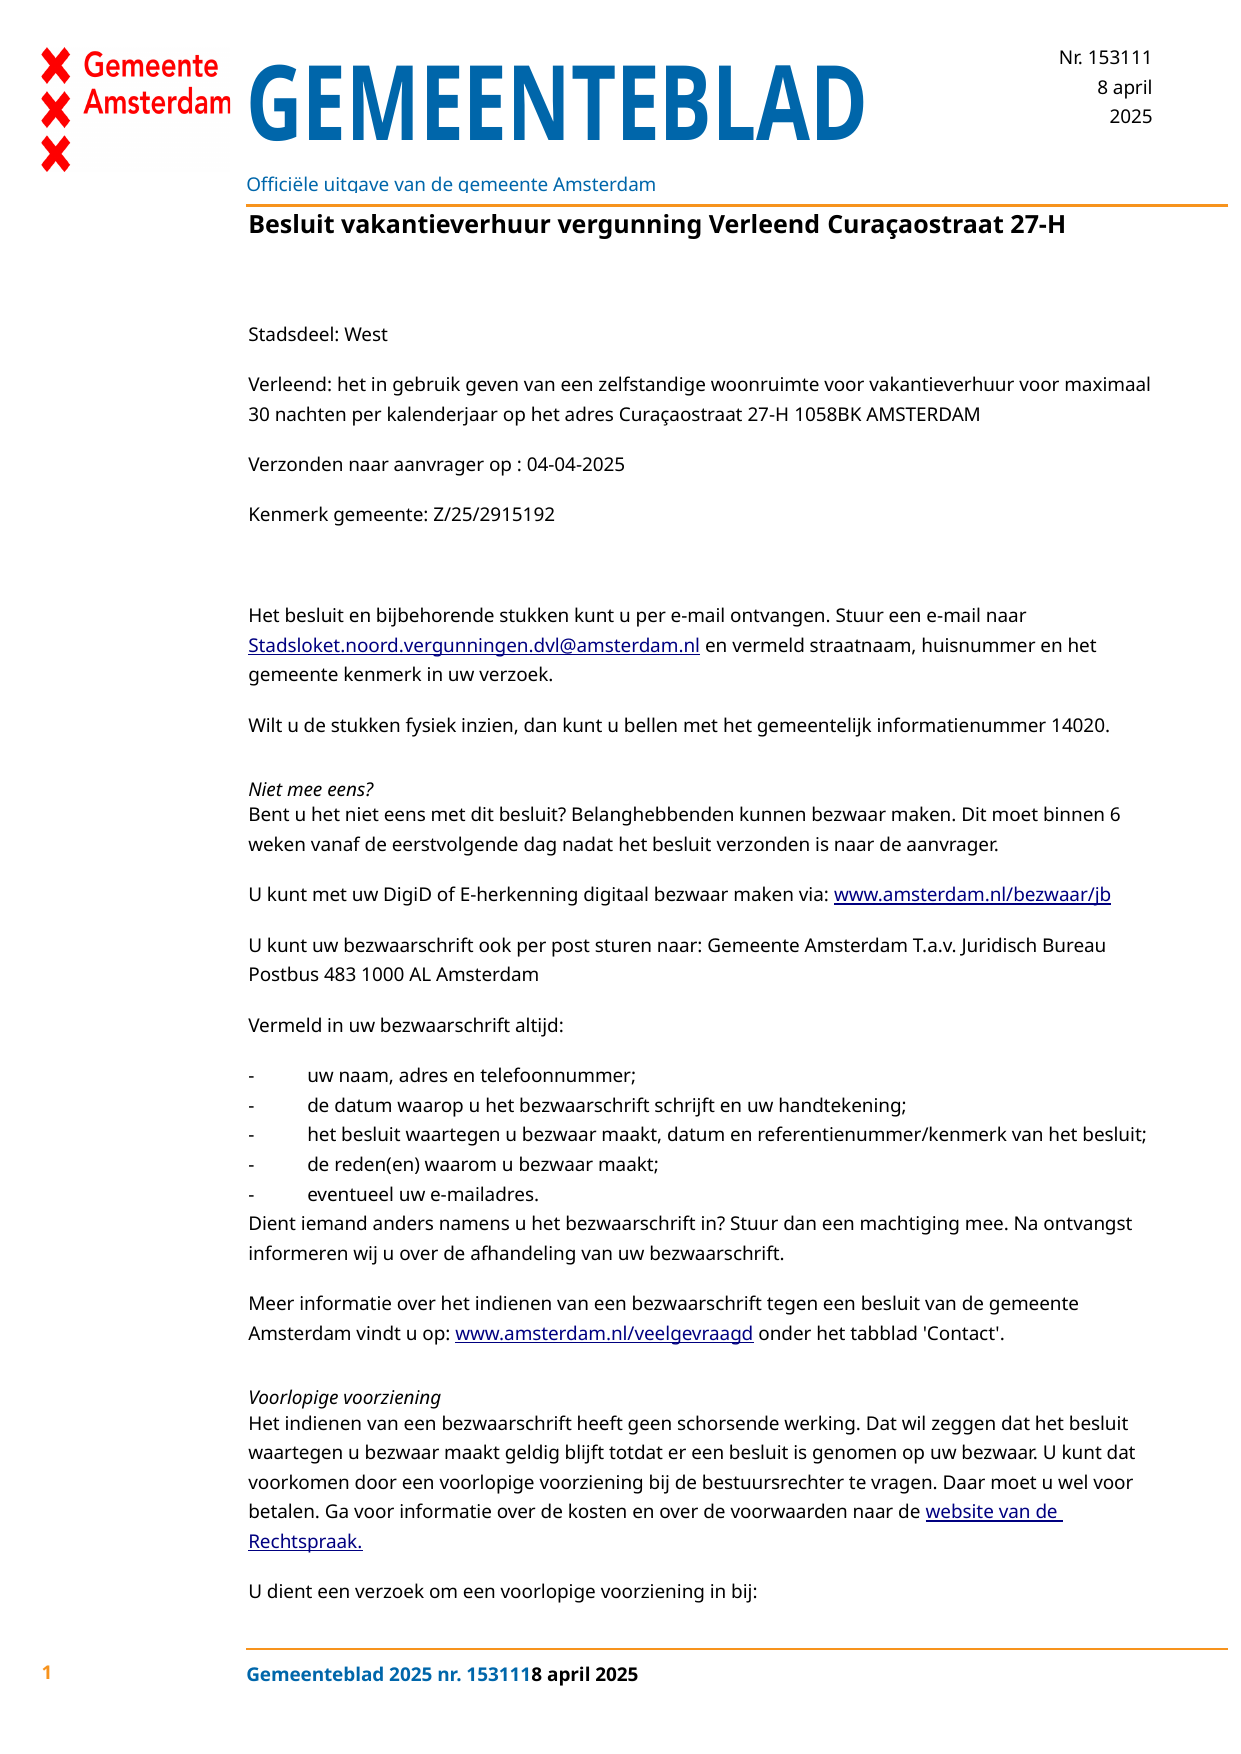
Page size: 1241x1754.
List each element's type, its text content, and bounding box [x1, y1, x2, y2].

list de reden(en) waarom u bezwaar maakt; [248, 1151, 1152, 1177]
list het besluit waartegen u bezwaar maakt, datum en referentienummer/kenmerk van het besluit; [248, 1122, 1152, 1147]
text Niet mee eens? [248, 776, 1152, 802]
list de datum waarop u het bezwaarschrift schrijft en uw handtekening; [248, 1092, 1152, 1118]
text Het indienen van een bezwaarschrift heeft geen schorsende werking. Dat wil zeggen dat het besluit waartegen u bezwaar maakt geldig blijft totdat er een besluit is genomen op uw bezwaar. U kunt dat voorkomen door een voorlopige voorziening bij de bestuursrechter te vragen. Daar moet u wel voor betalen. Ga voor informatie over de kosten en over de voorwaarden naar de website van de Rechtspraak. [248, 1410, 1152, 1554]
text U kunt met uw DigiD of E-herkenning digitaal bezwaar maken via: www.amsterdam.nl/bezwaar/jb [248, 882, 1152, 907]
list eventueel uw e-mailadres. [248, 1181, 1152, 1207]
text U dient een verzoek om een voorlopige voorziening in bij: [248, 1578, 1152, 1604]
text Vermeld in uw bezwaarschrift altijd: [248, 1012, 1152, 1038]
text Wilt u de stukken fysiek inzien, dan kunt u bellen met het gemeentelijk informatienummer 14020. [248, 712, 1152, 738]
text Stadsdeel: West [248, 321, 1152, 346]
text Kenmerk gemeente: Z/25/2915192 [248, 502, 1152, 527]
list uw naam, adres en telefoonnummer; [248, 1062, 1152, 1088]
text Voorlopige voorziening [248, 1384, 1152, 1410]
text U kunt uw bezwaarschrift ook per post sturen naar: Gemeente Amsterdam T.a.v. Juridisch Bureau Postbus 483 1000 AL Amsterdam [248, 932, 1152, 987]
text Bent u het niet eens met dit besluit? Belanghebbenden kunnen bezwaar maken. Dit moet binnen 6 weken vanaf de eerstvolgende dag nadat het besluit verzonden is naar de aanvrager. [248, 802, 1152, 857]
text Dient iemand anders namens u het bezwaarschrift in? Stuur dan een machtiging mee. Na ontvangst informeren wij u over de afhandeling van uw bezwaarschrift. [248, 1210, 1152, 1266]
text Meer informatie over het indienen van een bezwaarschrift tegen een besluit van de gemeente Amsterdam vindt u op: www.amsterdam.nl/veelgevraagd onder het tabblad 'Contact'. [248, 1290, 1152, 1346]
text Besluit vakantieverhuur vergunning Verleend Curaçaostraat 27-H [248, 207, 1152, 241]
text Verzonden naar aanvrager op : 04-04-2025 [248, 451, 1152, 477]
picture [41, 47, 231, 172]
text Verleend: het in gebruik geven van een zelfstandige woonruimte voor vakantieverhuur voor maximaal 30 nachten per kalenderjaar op het adres Curaçaostraat 27-H 1058BK AMSTERDAM [248, 371, 1152, 426]
text Het besluit en bijbehorende stukken kunt u per e-mail ontvangen. Stuur een e-mail naar Stadsloket.noord.vergunningen.dvl@amsterdam.nl en vermeld straatnaam, huisnummer en het gemeente kenmerk in uw verzoek. [248, 602, 1152, 687]
